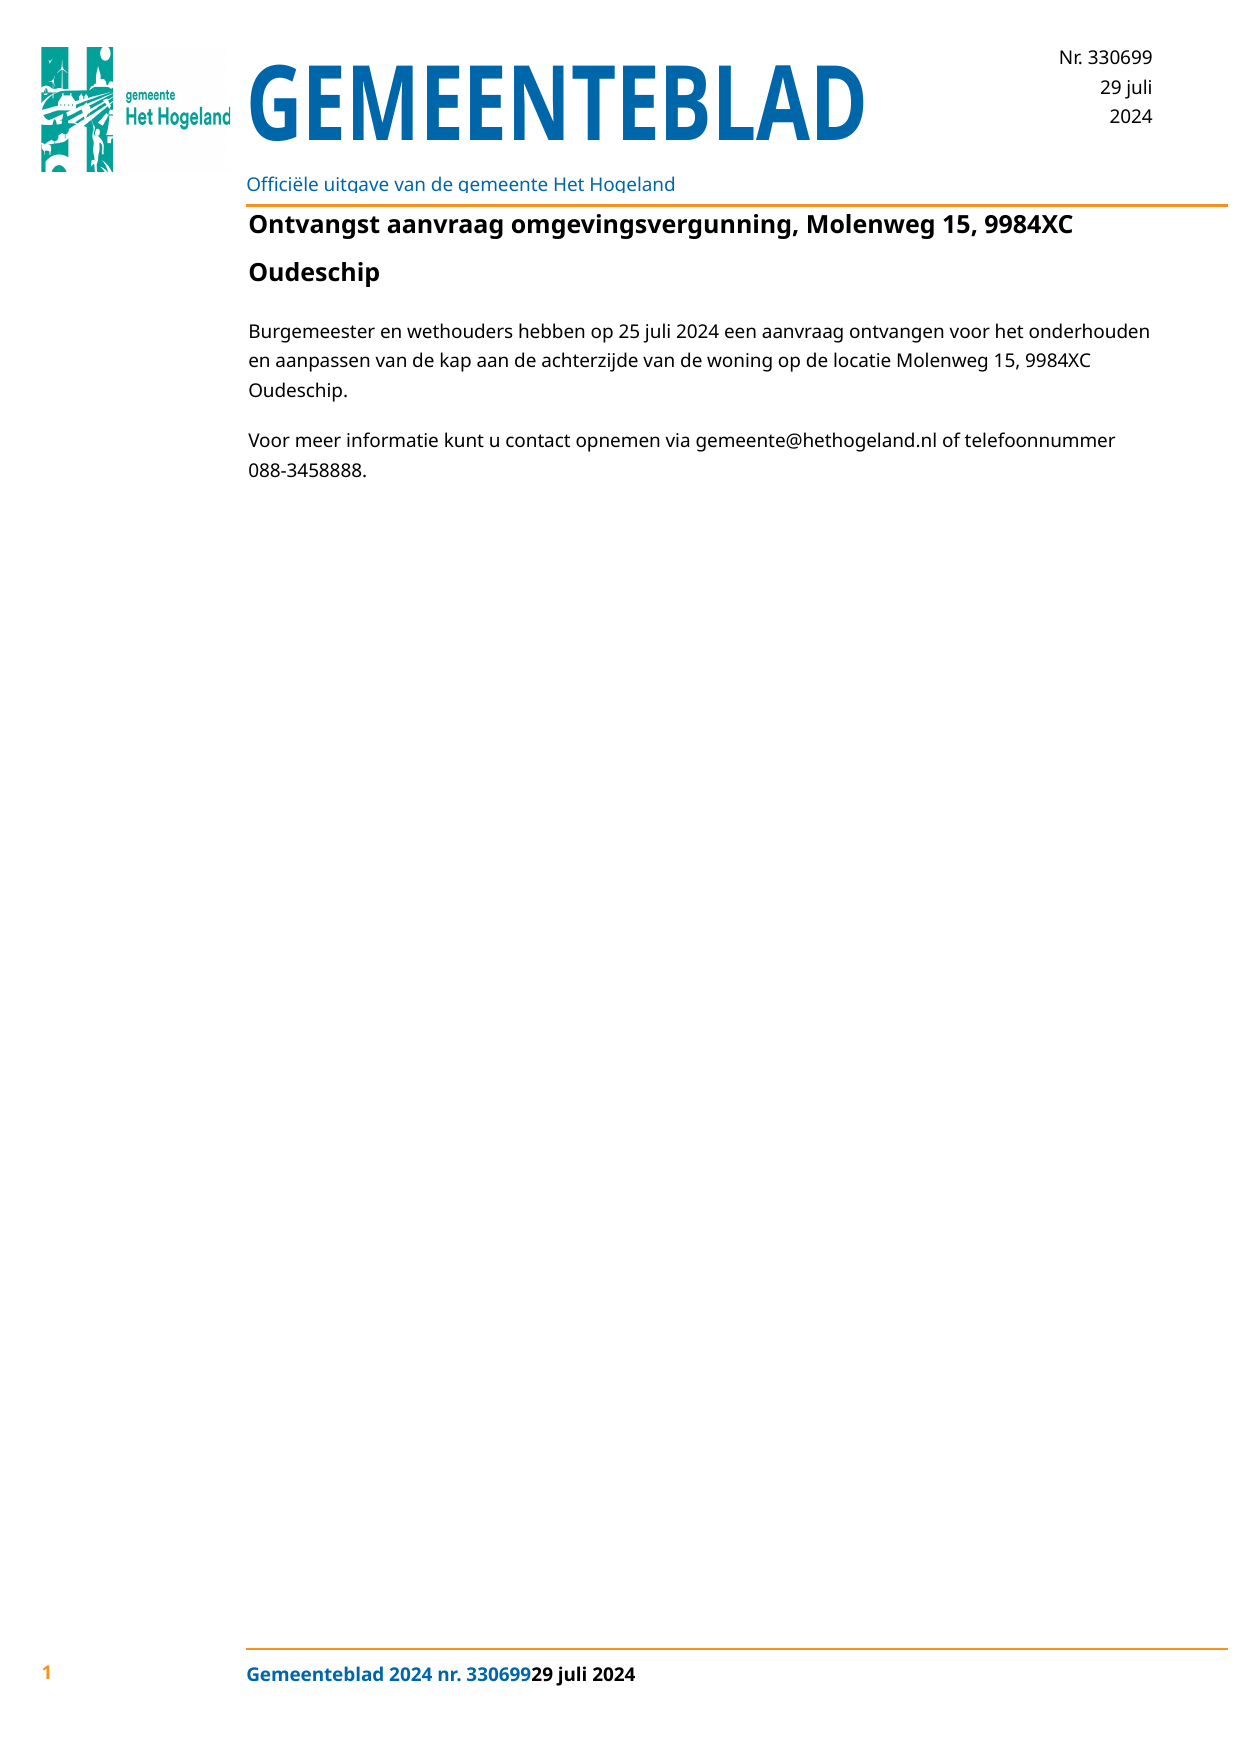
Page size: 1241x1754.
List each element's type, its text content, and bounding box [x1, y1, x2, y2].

text Burgemeester en wethouders hebben op 25 juli 2024 een aanvraag ontvangen voor het onderhouden en aanpassen van de kap aan de achterzijde van de woning op de locatie Molenweg 15, 9984XC Oudeschip. [248, 318, 1152, 403]
picture [41, 47, 231, 172]
text Voor meer informatie kunt u contact opnemen via gemeente@hethogeland.nl of telefoonnummer 088-3458888. [248, 427, 1152, 483]
text Ontvangst aanvraag omgevingsvergunning, Molenweg 15, 9984XC Oudeschip [248, 207, 1152, 288]
